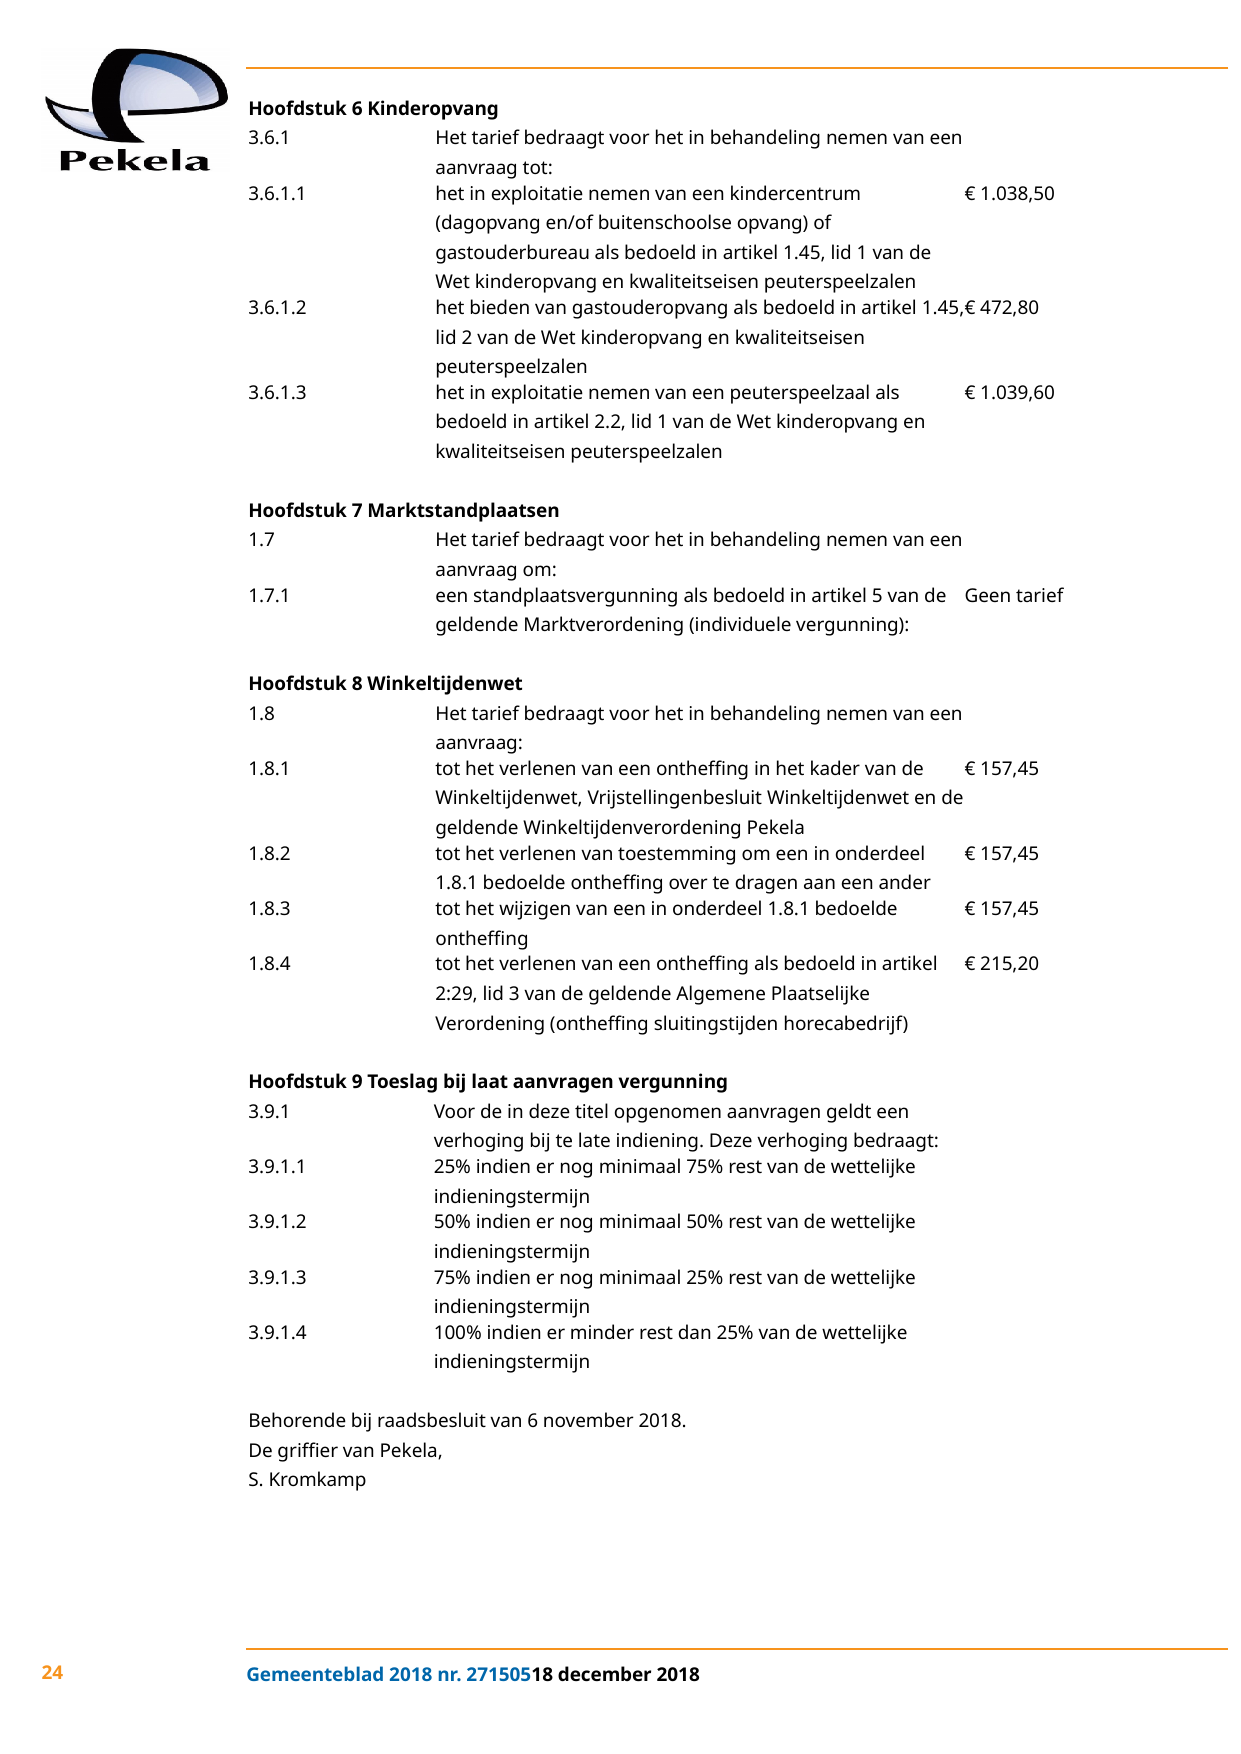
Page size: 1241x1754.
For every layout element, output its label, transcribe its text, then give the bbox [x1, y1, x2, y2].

table_header 1.7 [248, 527, 435, 582]
table_cell 50% indien er nog minimaal 50% rest van de wettelijke indieningstermijn [434, 1209, 966, 1264]
table_cell tot het verlenen van een ontheffing in het kader van de Winkeltijdenwet, Vrijstellingenbesluit Winkeltijdenwet en de geldende Winkeltijdenverordening Pekela [435, 755, 964, 840]
table_cell € 1.038,50 [964, 180, 1152, 294]
table_header Het tarief bedraagt voor het in behandeling nemen van een aanvraag: [435, 700, 964, 755]
table_cell 1.8.1 [248, 755, 435, 840]
table_cell het bieden van gastouderopvang als bedoeld in artikel 1.45, lid 2 van de Wet kinderopvang en kwaliteitseisen peuterspeelzalen [435, 294, 964, 379]
table_cell [966, 1209, 1152, 1264]
text Behorende bij raadsbesluit van 6 november 2018. [248, 1407, 1152, 1433]
picture [41, 47, 231, 172]
table_header 3.9.1 [248, 1098, 433, 1153]
table_cell 3.6.1.2 [248, 294, 435, 379]
text Hoofdstuk 7 Marktstandplaatsen [248, 497, 1152, 523]
table_header Voor de in deze titel opgenomen aanvragen geldt een verhoging bij te late indiening. Deze verhoging bedraagt: [434, 1098, 966, 1153]
table_cell 3.9.1.2 [248, 1209, 433, 1264]
table_cell 1.8.3 [248, 895, 435, 951]
table_cell € 157,45 [964, 895, 1152, 951]
table_cell € 157,45 [964, 840, 1152, 895]
table_cell tot het verlenen van een ontheffing als bedoeld in artikel 2:29, lid 3 van de geldende Algemene Plaatselijke Verordening (ontheffing sluitingstijden horecabedrijf) [435, 951, 964, 1035]
text S. Kromkamp [248, 1466, 1152, 1492]
table_cell € 157,45 [964, 755, 1152, 840]
table_cell 1.8.2 [248, 840, 435, 895]
text De griffier van Pekela, [248, 1437, 1152, 1463]
table_cell [966, 1264, 1152, 1319]
table_header [964, 700, 1152, 755]
table_header Het tarief bedraagt voor het in behandeling nemen van een aanvraag om: [435, 527, 964, 582]
table_cell een standplaatsvergunning als bedoeld in artikel 5 van de geldende Marktverordening (individuele vergunning): [435, 582, 964, 637]
table_cell 3.9.1.1 [248, 1153, 433, 1208]
table_cell 100% indien er minder rest dan 25% van de wettelijke indieningstermijn [434, 1319, 966, 1374]
table_cell Geen tarief [964, 582, 1152, 637]
table_header Het tarief bedraagt voor het in behandeling nemen van een aanvraag tot: [435, 125, 964, 180]
text Hoofdstuk 9 Toeslag bij laat aanvragen vergunning [248, 1068, 1152, 1094]
table_cell 3.9.1.4 [248, 1319, 433, 1374]
table_header [964, 527, 1152, 582]
table_cell tot het verlenen van toestemming om een in onderdeel 1.8.1 bedoelde ontheffing over te dragen aan een ander [435, 840, 964, 895]
table_cell 25% indien er nog minimaal 75% rest van de wettelijke indieningstermijn [434, 1153, 966, 1208]
table_cell [966, 1319, 1152, 1374]
table_cell het in exploitatie nemen van een peuterspeelzaal als bedoeld in artikel 2.2, lid 1 van de Wet kinderopvang en kwaliteitseisen peuterspeelzalen [435, 379, 964, 464]
table_header [966, 1098, 1152, 1153]
table_cell tot het wijzigen van een in onderdeel 1.8.1 bedoelde ontheffing [435, 895, 964, 951]
table_cell 3.6.1.3 [248, 379, 435, 464]
table_cell het in exploitatie nemen van een kindercentrum (dagopvang en/of buitenschoolse opvang) of gastouderbureau als bedoeld in artikel 1.45, lid 1 van de Wet kinderopvang en kwaliteitseisen peuterspeelzalen [435, 180, 964, 294]
table_header 1.8 [248, 700, 435, 755]
table_cell 1.7.1 [248, 582, 435, 637]
table_cell 3.6.1.1 [248, 180, 435, 294]
table_cell € 1.039,60 [964, 379, 1152, 464]
table_cell 1.8.4 [248, 951, 435, 1035]
table_cell 3.9.1.3 [248, 1264, 433, 1319]
text Hoofdstuk 8 Winkeltijdenwet [248, 670, 1152, 696]
table_cell € 215,20 [964, 951, 1152, 1035]
table_header [964, 125, 1152, 180]
table_cell [966, 1153, 1152, 1208]
text Hoofdstuk 6 Kinderopvang [248, 95, 1152, 121]
table_cell 75% indien er nog minimaal 25% rest van de wettelijke indieningstermijn [434, 1264, 966, 1319]
table_header 3.6.1 [248, 125, 435, 180]
table_cell € 472,80 [964, 294, 1152, 379]
